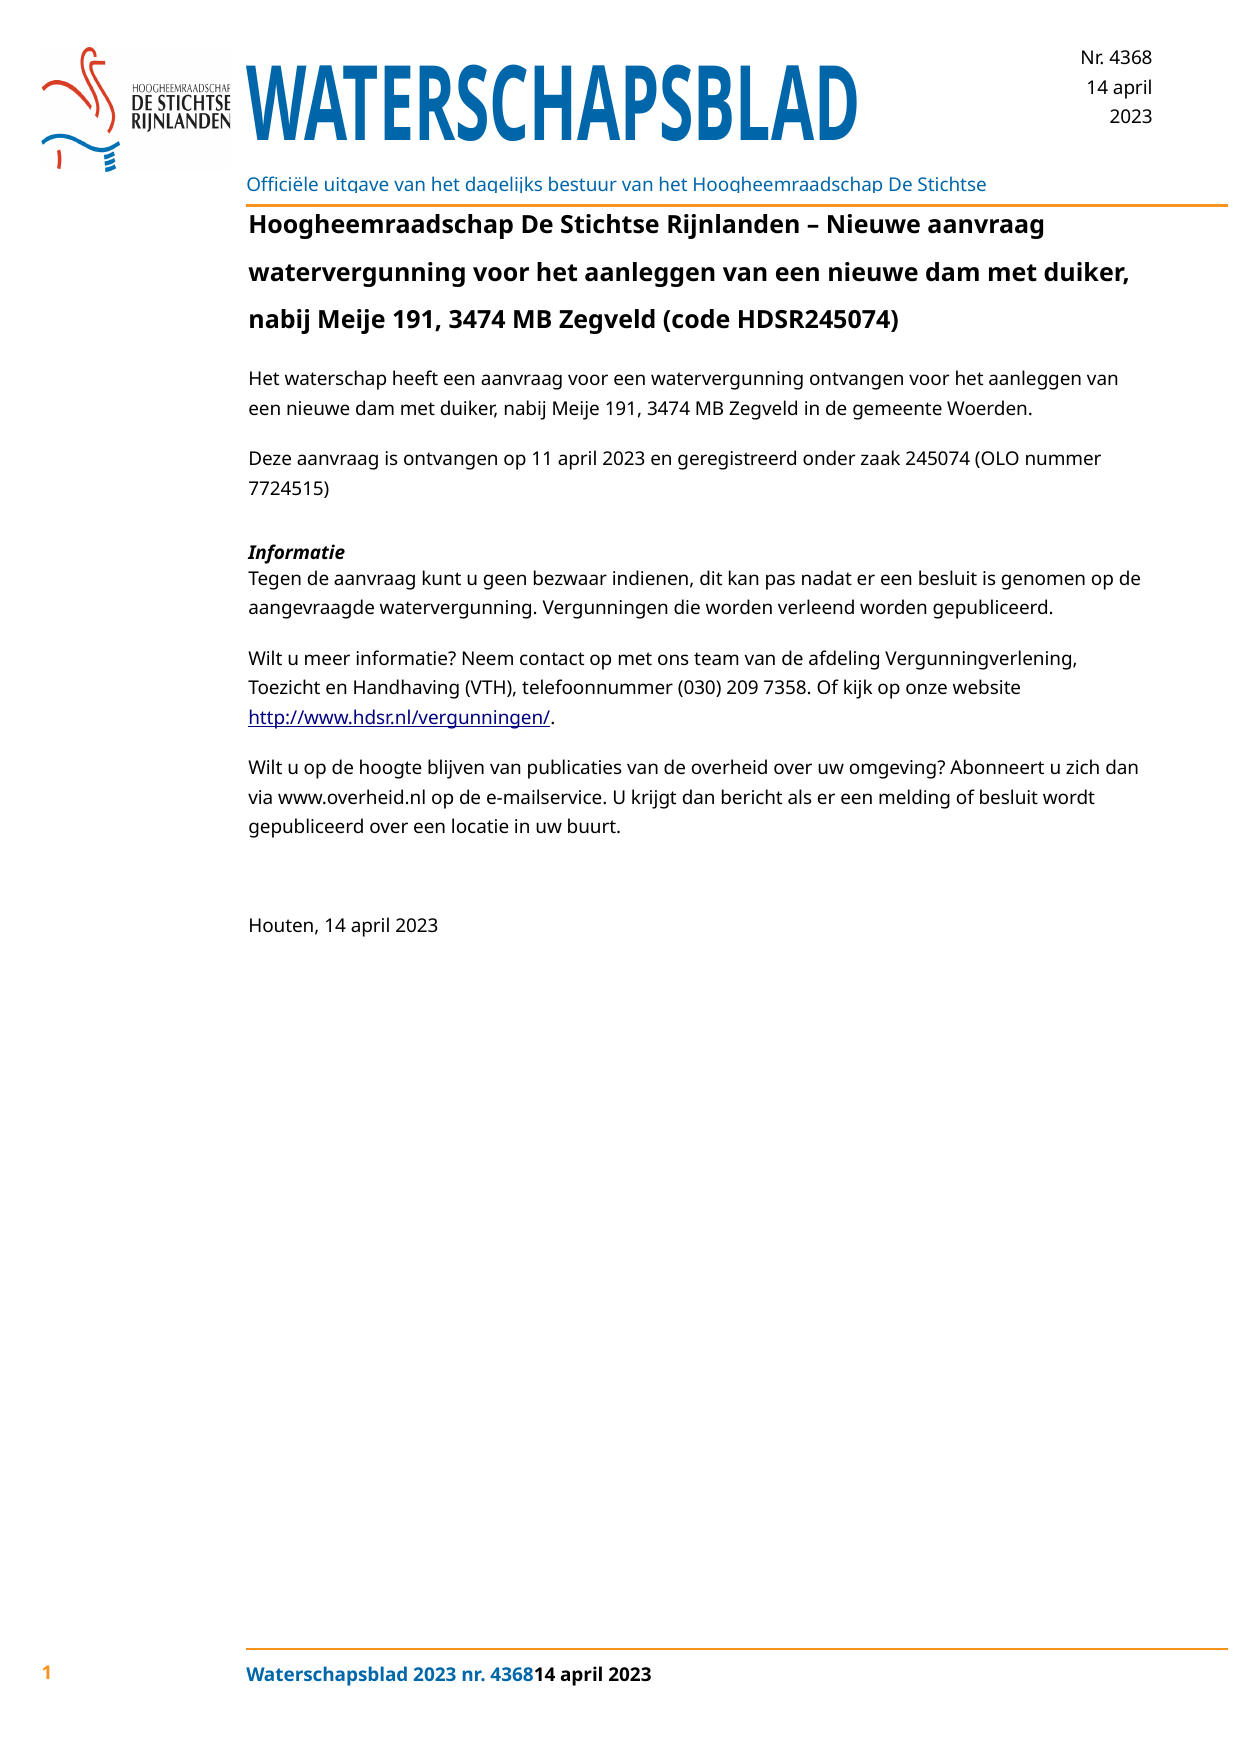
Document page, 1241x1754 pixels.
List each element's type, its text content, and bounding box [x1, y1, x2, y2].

text Het waterschap heeft een aanvraag voor een watervergunning ontvangen voor het aanleggen van een nieuwe dam met duiker, nabij Meije 191, 3474 MB Zegveld in de gemeente Woerden. [248, 366, 1152, 421]
text Deze aanvraag is ontvangen op 11 april 2023 en geregistreerd onder zaak 245074 (OLO nummer 7724515) [248, 446, 1152, 501]
text Informatie [248, 539, 1152, 565]
text Hoogheemraadschap De Stichtse Rijnlanden – Nieuwe aanvraag watervergunning voor het aanleggen van een nieuwe dam met duiker, nabij Meije 191, 3474 MB Zegveld (code HDSR245074) [248, 207, 1152, 336]
picture [41, 47, 231, 172]
text Tegen de aanvraag kunt u geen bezwaar indienen, dit kan pas nadat er een besluit is genomen op de aangevraagde watervergunning. Vergunningen die worden verleend worden gepubliceerd. [248, 565, 1152, 620]
text Houten, 14 april 2023 [248, 912, 1152, 937]
text Wilt u meer informatie? Neem contact op met ons team van de afdeling Vergunningverlening, Toezicht en Handhaving (VTH), telefoonnummer (030) 209 7358. Of kijk op onze website http://www.hdsr.nl/vergunningen/. [248, 645, 1152, 730]
text Wilt u op de hoogte blijven van publicaties van de overheid over uw omgeving? Abonneert u zich dan via www.overheid.nl op de e-mailservice. U krijgt dan bericht als er een melding of besluit wordt gepubliceerd over een locatie in uw buurt. [248, 754, 1152, 839]
